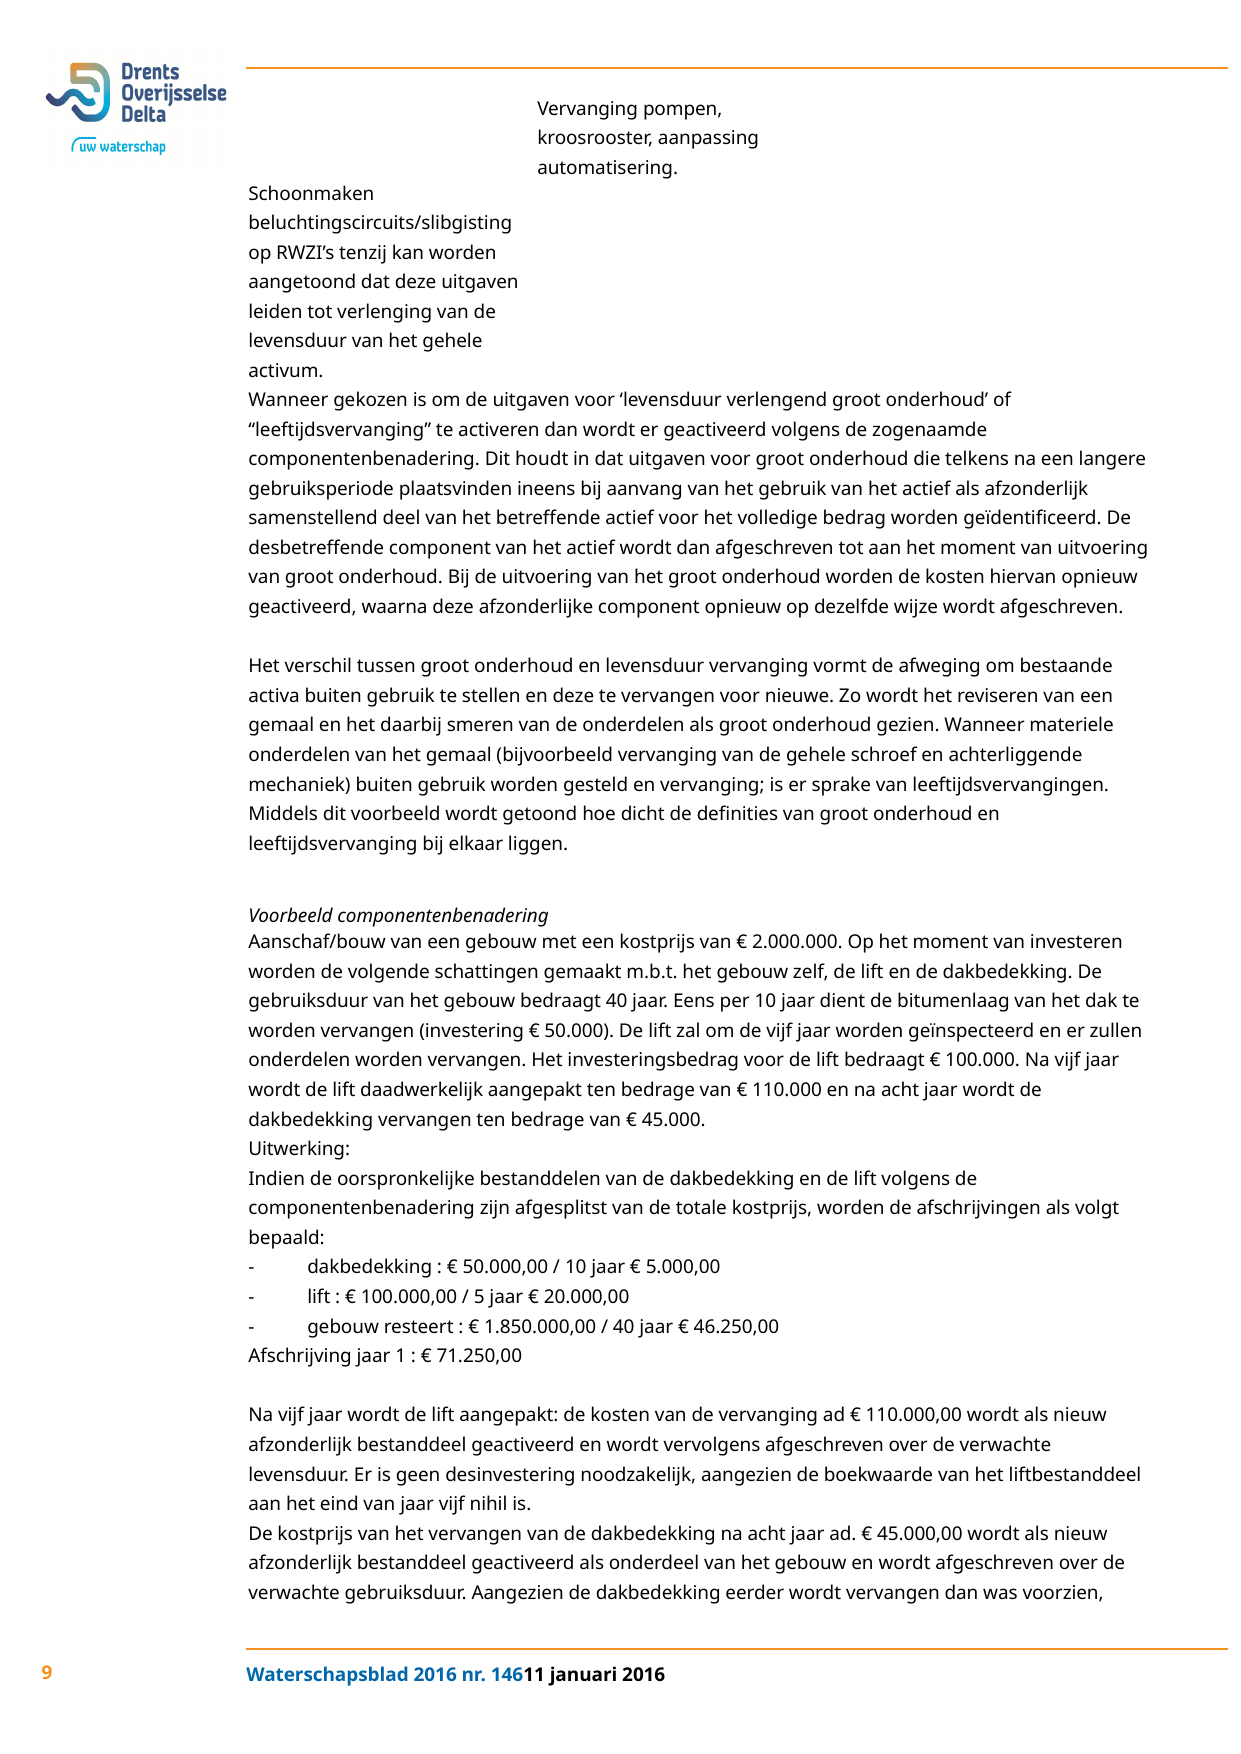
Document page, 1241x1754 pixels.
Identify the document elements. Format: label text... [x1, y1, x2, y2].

picture [41, 47, 231, 172]
text De kostprijs van het vervangen van de dakbedekking na acht jaar ad. € 45.000,00 wordt als nieuw afzonderlijk bestanddeel geactiveerd als onderdeel van het gebouw en wordt afgeschreven over de verwachte gebruiksduur. Aangezien de dakbedekking eerder wordt vervangen dan was voorzien, [248, 1520, 1152, 1605]
text Afschrijving jaar 1 : € 71.250,00 [248, 1342, 1152, 1368]
text Wanneer gekozen is om de uitgaven voor ‘levensduur verlengend groot onderhoud’ of “leeftijdsvervanging” te activeren dan wordt er geactiveerd volgens de zogenaamde componentenbenadering. Dit houdt in dat uitgaven voor groot onderhoud die telkens na een langere gebruiksperiode plaatsvinden ineens bij aanvang van het gebruik van het actief als afzonderlijk samenstellend deel van het betreffende actief voor het volledige bedrag worden geïdentificeerd. De desbetreffende component van het actief wordt dan afgeschreven tot aan het moment van uitvoering van groot onderhoud. Bij de uitvoering van het groot onderhoud worden de kosten hiervan opnieuw geactiveerd, waarna deze afzonderlijke component opnieuw op dezelfde wijze wordt afgeschreven. [248, 386, 1152, 619]
table_cell [248, 95, 537, 180]
text Uitwerking: [248, 1135, 1152, 1161]
text Het verschil tussen groot onderhoud en levensduur vervanging vormt de afweging om bestaande activa buiten gebruik te stellen en deze te vervangen voor nieuwe. Zo wordt het reviseren van een gemaal en het daarbij smeren van de onderdelen als groot onderhoud gezien. Wanneer materiele onderdelen van het gemaal (bijvoorbeeld vervanging van de gehele schroef en achterliggende mechaniek) buiten gebruik worden gesteld en vervanging; is er sprake van leeftijdsvervangingen. Middels dit voorbeeld wordt getoond hoe dicht de definities van groot onderhoud en leeftijdsvervanging bij elkaar liggen. [248, 652, 1152, 856]
text Aanschaf/bouw van een gebouw met een kostprijs van € 2.000.000. Op het moment van investeren worden de volgende schattingen gemaakt m.b.t. het gebouw zelf, de lift en de dakbedekking. De gebruiksduur van het gebouw bedraagt 40 jaar. Eens per 10 jaar dient de bitumenlaag van het dak te worden vervangen (investering € 50.000). De lift zal om de vijf jaar worden geïnspecteerd en er zullen onderdelen worden vervangen. Het investeringsbedrag voor de lift bedraagt € 100.000. Na vijf jaar wordt de lift daadwerkelijk aangepakt ten bedrage van € 110.000 en na acht jaar wordt de dakbedekking vervangen ten bedrage van € 45.000. [248, 928, 1152, 1132]
list lift : € 100.000,00 / 5 jaar € 20.000,00 [248, 1283, 1152, 1309]
table_cell [826, 95, 1152, 180]
list dakbedekking : € 50.000,00 / 10 jaar € 5.000,00 [248, 1254, 1152, 1279]
list gebouw resteert : € 1.850.000,00 / 40 jaar € 46.250,00 [248, 1313, 1152, 1339]
text Indien de oorspronkelijke bestanddelen van de dakbedekking en de lift volgens de componentenbenadering zijn afgesplitst van de totale kostprijs, worden de afschrijvingen als volgt bepaald: [248, 1165, 1152, 1250]
table_cell Schoonmaken beluchtingscircuits/slibgisting op RWZI’s tenzij kan worden aangetoond dat deze uitgaven leiden tot verlenging van de levensduur van het gehele activum. [248, 180, 537, 383]
table_cell Vervanging pompen, kroosrooster, aanpassing automatisering. [537, 95, 826, 180]
text Na vijf jaar wordt de lift aangepakt: de kosten van de vervanging ad € 110.000,00 wordt als nieuw afzonderlijk bestanddeel geactiveerd en wordt vervolgens afgeschreven over de verwachte levensduur. Er is geen desinvestering noodzakelijk, aangezien de boekwaarde van het liftbestanddeel aan het eind van jaar vijf nihil is. [248, 1402, 1152, 1516]
text Voorbeeld componentenbenadering [248, 903, 1152, 928]
table_cell [826, 180, 1152, 383]
table_cell [537, 180, 826, 383]
